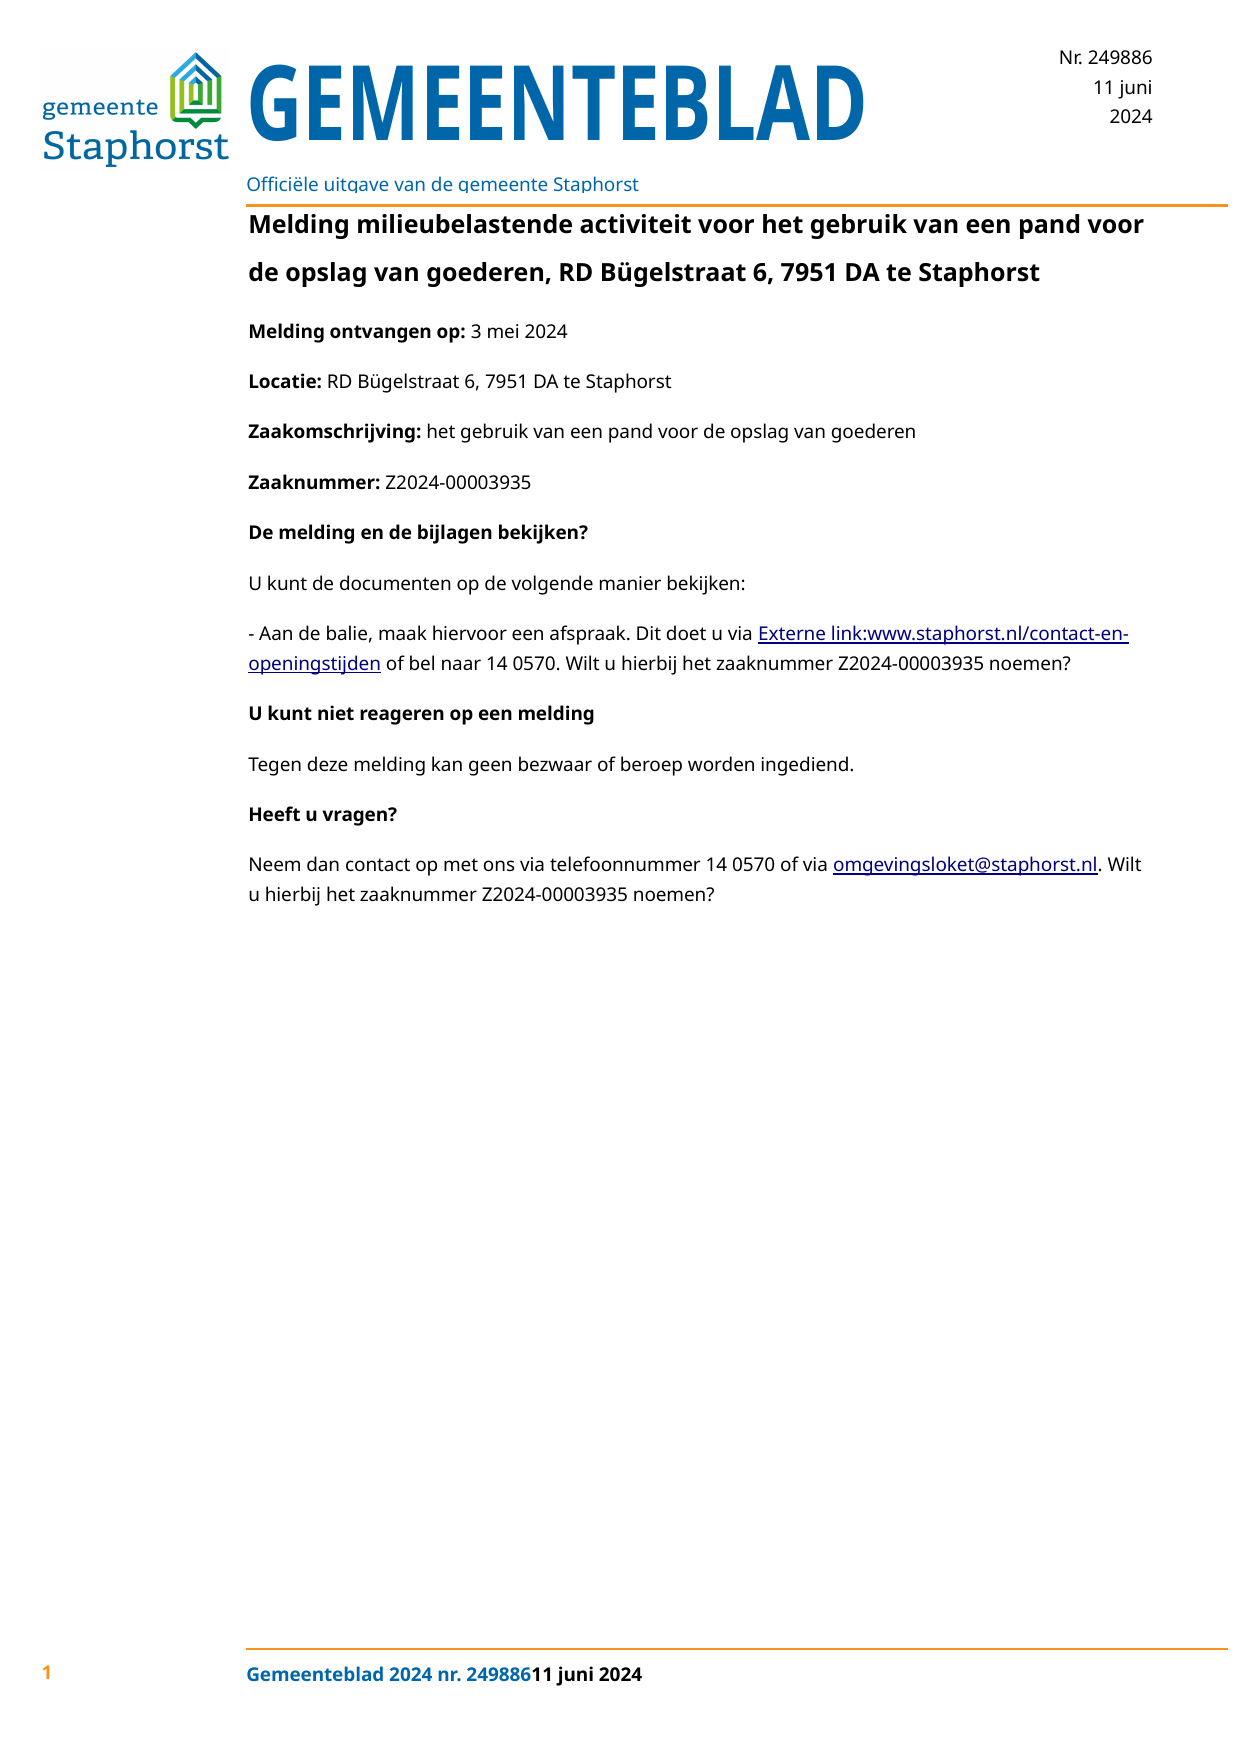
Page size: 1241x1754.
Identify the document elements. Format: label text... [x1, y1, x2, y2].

text Zaakomschrijving: het gebruik van een pand voor de opslag van goederen [248, 419, 1152, 444]
picture [41, 47, 231, 172]
text U kunt de documenten op de volgende manier bekijken: [248, 570, 1152, 596]
text Locatie: RD Bügelstraat 6, 7951 DA te Staphorst [248, 368, 1152, 394]
text U kunt niet reageren op een melding [248, 700, 1152, 726]
text Melding milieubelastende activiteit voor het gebruik van een pand voor de opslag van goederen, RD Bügelstraat 6, 7951 DA te Staphorst [248, 207, 1152, 288]
text Neem dan contact op met ons via telefoonnummer 14 0570 of via omgevingsloket@staphorst.nl. Wilt u hierbij het zaaknummer Z2024-00003935 noemen? [248, 852, 1152, 907]
text Heeft u vragen? [248, 801, 1152, 827]
text De melding en de bijlagen bekijken? [248, 519, 1152, 545]
text Melding ontvangen op: 3 mei 2024 [248, 318, 1152, 344]
text Zaaknummer: Z2024-00003935 [248, 469, 1152, 495]
text - Aan de balie, maak hiervoor een afspraak. Dit doet u via Externe link:www.staphorst.nl/contact-en-openingstijden of bel naar 14 0570. Wilt u hierbij het zaaknummer Z2024-00003935 noemen? [248, 620, 1152, 676]
text Tegen deze melding kan geen bezwaar of beroep worden ingediend. [248, 751, 1152, 777]
